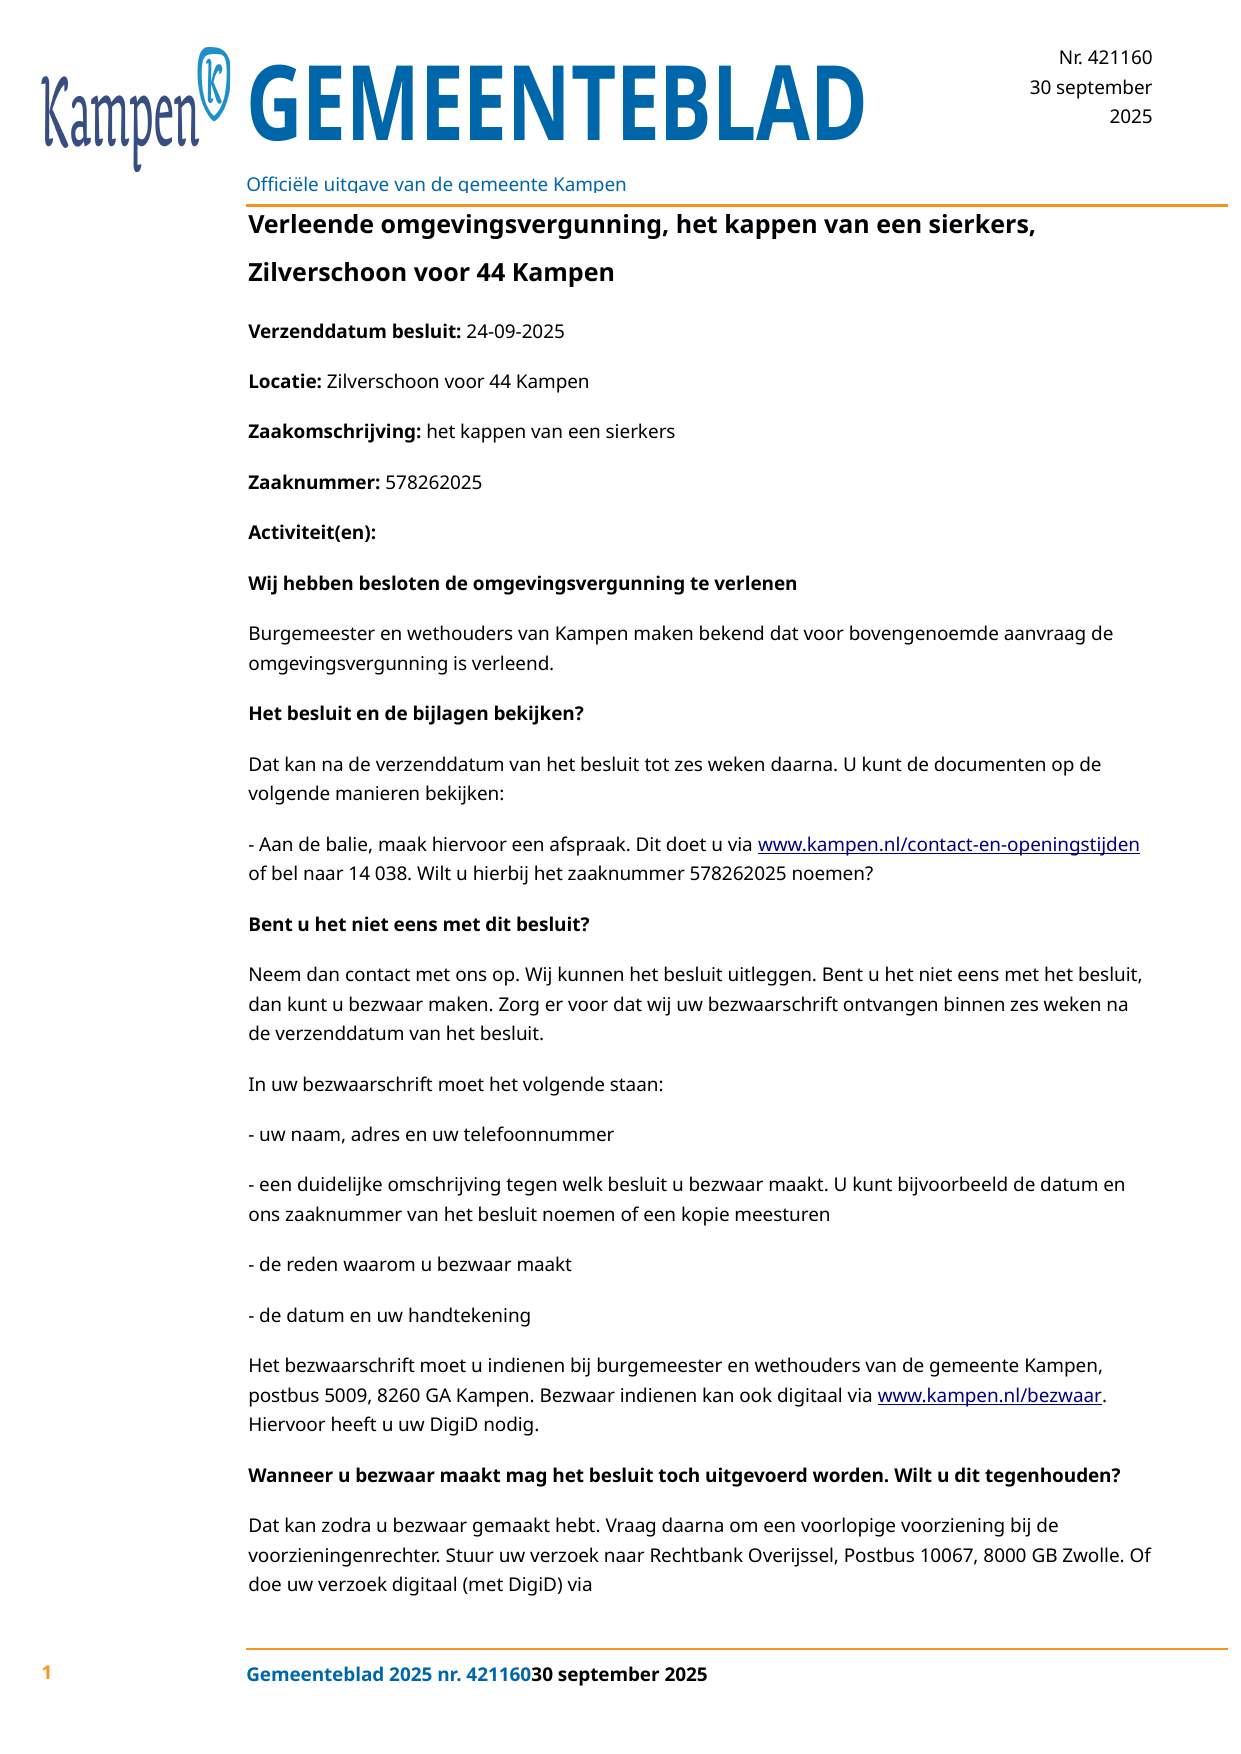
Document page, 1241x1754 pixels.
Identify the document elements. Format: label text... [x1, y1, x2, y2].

text Bent u het niet eens met dit besluit? [248, 911, 1152, 937]
text - Aan de balie, maak hiervoor een afspraak. Dit doet u via www.kampen.nl/contact-en-openingstijden of bel naar 14 038. Wilt u hierbij het zaaknummer 578262025 noemen? [248, 831, 1152, 886]
text Neem dan contact met ons op. Wij kunnen het besluit uitleggen. Bent u het niet eens met het besluit, dan kunt u bezwaar maken. Zorg er voor dat wij uw bezwaarschrift ontvangen binnen zes weken na de verzenddatum van het besluit. [248, 961, 1152, 1046]
text Wij hebben besloten de omgevingsvergunning te verlenen [248, 570, 1152, 596]
text Het besluit en de bijlagen bekijken? [248, 700, 1152, 726]
text Verzenddatum besluit: 24-09-2025 [248, 318, 1152, 344]
text Wanneer u bezwaar maakt mag het besluit toch uitgevoerd worden. Wilt u dit tegenhouden? [248, 1462, 1152, 1488]
text Het bezwaarschrift moet u indienen bij burgemeester en wethouders van de gemeente Kampen, postbus 5009, 8260 GA Kampen. Bezwaar indienen kan ook digitaal via www.kampen.nl/bezwaar. Hiervoor heeft u uw DigiD nodig. [248, 1352, 1152, 1437]
text - de reden waarom u bezwaar maakt [248, 1252, 1152, 1277]
picture [41, 47, 231, 172]
text - de datum en uw handtekening [248, 1302, 1152, 1328]
text - een duidelijke omschrijving tegen welk besluit u bezwaar maakt. U kunt bijvoorbeeld de datum en ons zaaknummer van het besluit noemen of een kopie meesturen [248, 1172, 1152, 1227]
text In uw bezwaarschrift moet het volgende staan: [248, 1071, 1152, 1097]
text - uw naam, adres en uw telefoonnummer [248, 1121, 1152, 1147]
text Dat kan zodra u bezwaar gemaakt hebt. Vraag daarna om een voorlopige voorziening bij de voorzieningenrechter. Stuur uw verzoek naar Rechtbank Overijssel, Postbus 10067, 8000 GB Zwolle. Of doe uw verzoek digitaal (met DigiD) via [248, 1512, 1152, 1597]
text Locatie: Zilverschoon voor 44 Kampen [248, 368, 1152, 394]
text Verleende omgevingsvergunning, het kappen van een sierkers, Zilverschoon voor 44 Kampen [248, 207, 1152, 288]
text Activiteit(en): [248, 519, 1152, 545]
text Dat kan na de verzenddatum van het besluit tot zes weken daarna. U kunt de documenten op de volgende manieren bekijken: [248, 751, 1152, 806]
text Zaakomschrijving: het kappen van een sierkers [248, 419, 1152, 444]
text Burgemeester en wethouders van Kampen maken bekend dat voor bovengenoemde aanvraag de omgevingsvergunning is verleend. [248, 620, 1152, 676]
text Zaaknummer: 578262025 [248, 469, 1152, 495]
